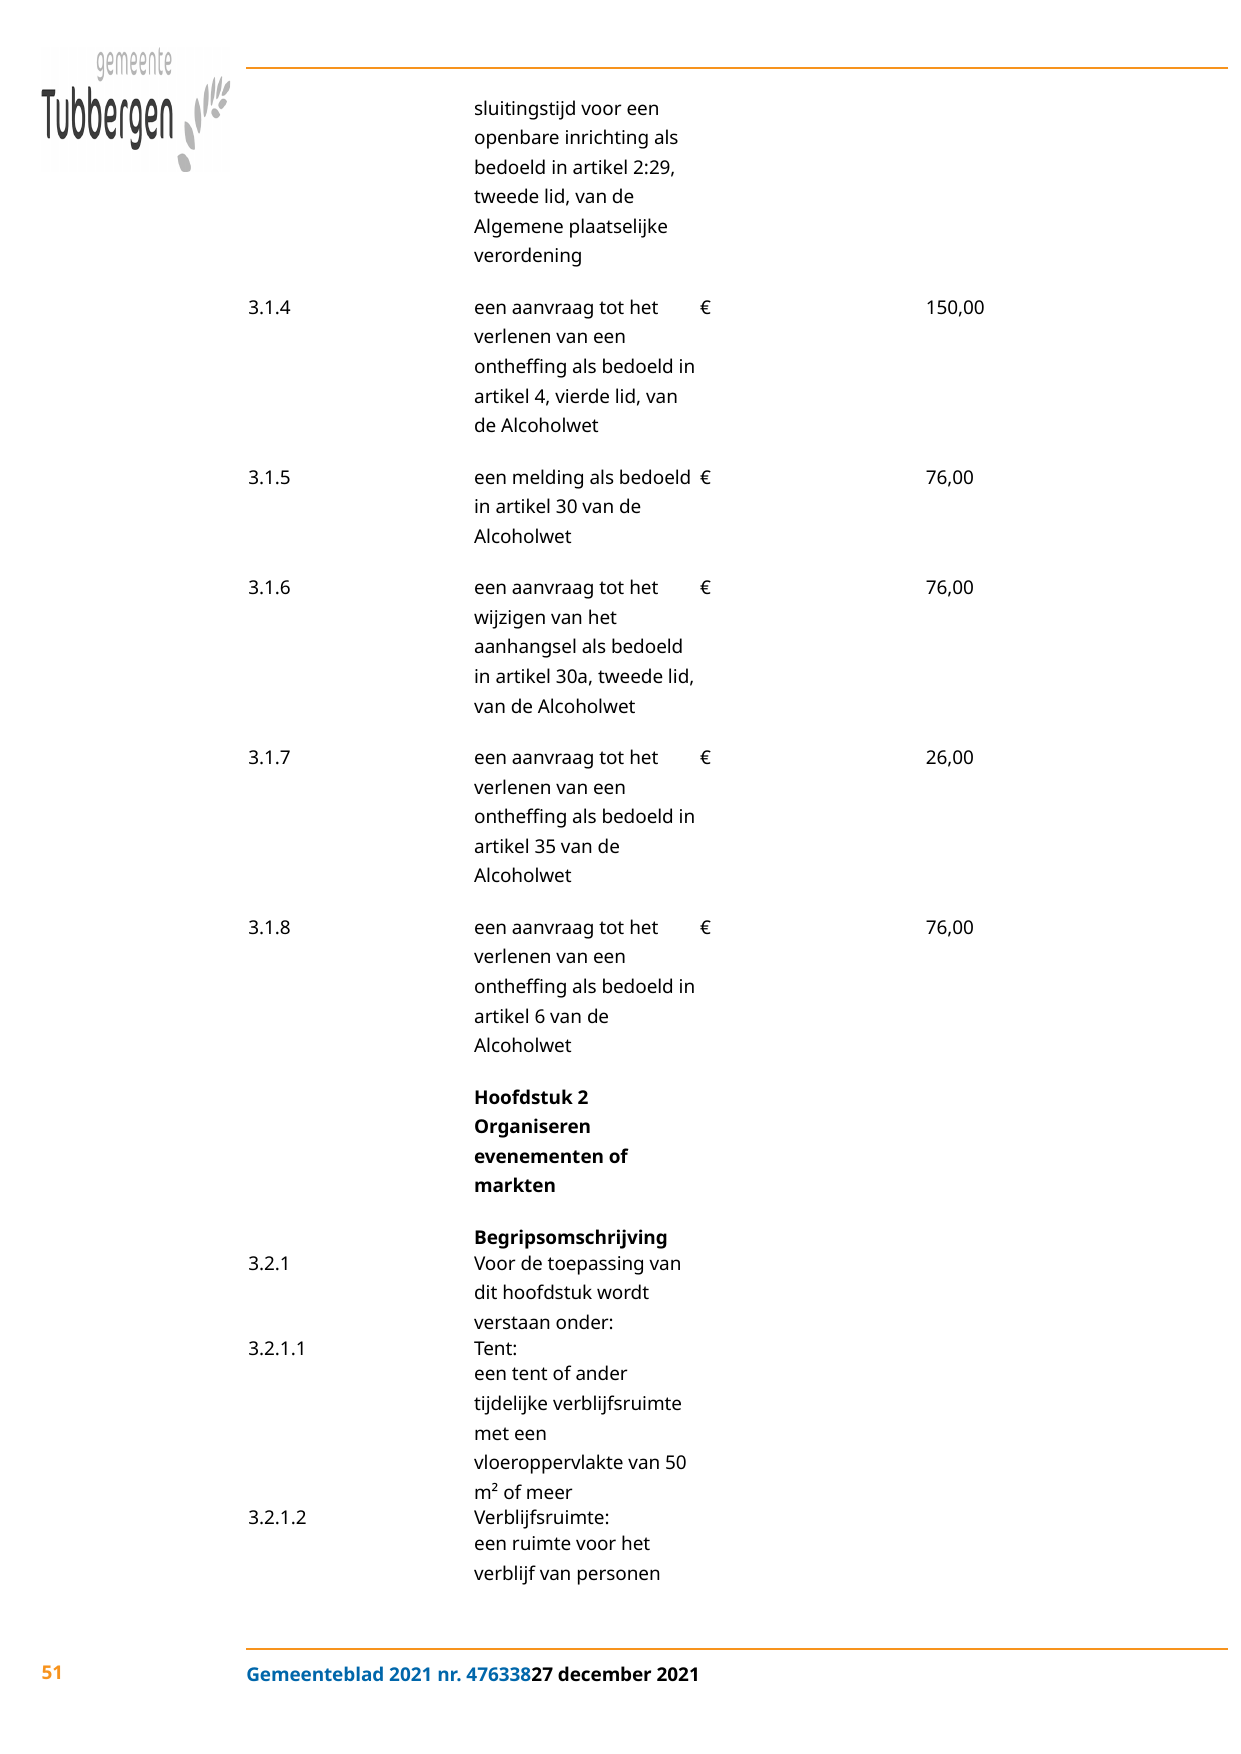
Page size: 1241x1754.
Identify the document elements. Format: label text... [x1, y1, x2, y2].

table_cell [474, 889, 700, 914]
table_cell [700, 1058, 926, 1084]
table_cell [700, 269, 926, 294]
table_cell 76,00 [926, 464, 1152, 549]
table_cell [474, 1586, 700, 1611]
table_cell [700, 1335, 926, 1361]
table_cell [248, 889, 474, 914]
table_cell [700, 549, 926, 574]
table_cell € [700, 914, 926, 1058]
table_cell [700, 889, 926, 914]
table_cell [474, 549, 700, 574]
table_cell [926, 1084, 1152, 1198]
table_cell [926, 269, 1152, 294]
table_cell Verblijfsruimte: [474, 1505, 700, 1530]
table_cell [700, 1250, 926, 1335]
table_cell [700, 1084, 926, 1198]
table_cell € [700, 464, 926, 549]
table_cell Begripsomschrijving [474, 1224, 700, 1250]
table_cell [700, 95, 926, 268]
table_cell [474, 719, 700, 744]
table_cell 3.1.5 [248, 464, 474, 549]
table_cell [926, 1505, 1152, 1530]
table_cell Tent: [474, 1335, 700, 1361]
table_cell 26,00 [926, 744, 1152, 888]
table_cell een aanvraag tot het verlenen van een ontheffing als bedoeld in artikel 4, vierde lid, van de Alcoholwet [474, 294, 700, 438]
table_cell [926, 719, 1152, 744]
table_cell 3.2.1.2 [248, 1505, 474, 1530]
table_cell [248, 438, 474, 464]
table_cell [700, 1199, 926, 1224]
table_cell [474, 1199, 700, 1224]
table_cell [926, 1361, 1152, 1504]
table_cell [926, 1335, 1152, 1361]
table_cell € [700, 575, 926, 719]
table_cell [700, 438, 926, 464]
table_cell een aanvraag tot het wijzigen van het aanhangsel als bedoeld in artikel 30a, tweede lid, van de Alcoholwet [474, 575, 700, 719]
table_cell [926, 1058, 1152, 1084]
table_cell [248, 1361, 474, 1504]
table_cell 3.2.1.1 [248, 1335, 474, 1361]
table_cell [926, 1224, 1152, 1250]
table_cell 76,00 [926, 575, 1152, 719]
table_cell [700, 1586, 926, 1611]
table_cell [248, 1084, 474, 1198]
table_cell [926, 1586, 1152, 1611]
table_cell [248, 95, 474, 268]
table_cell 150,00 [926, 294, 1152, 438]
table_cell [700, 719, 926, 744]
table_cell [474, 1058, 700, 1084]
table_cell [926, 95, 1152, 268]
table_cell [926, 1530, 1152, 1586]
table_cell [926, 549, 1152, 574]
table_cell [248, 1586, 474, 1611]
table_cell [248, 1199, 474, 1224]
table_cell Voor de toepassing van dit hoofdstuk wordt verstaan onder: [474, 1250, 700, 1335]
table_cell een melding als bedoeld in artikel 30 van de Alcoholwet [474, 464, 700, 549]
picture [41, 47, 231, 172]
table_cell [700, 1224, 926, 1250]
table_cell een aanvraag tot het verlenen van een ontheffing als bedoeld in artikel 6 van de Alcoholwet [474, 914, 700, 1058]
table_cell 3.2.1 [248, 1250, 474, 1335]
table_cell [248, 1530, 474, 1586]
table_cell een aanvraag tot het verlenen van een ontheffing als bedoeld in artikel 35 van de Alcoholwet [474, 744, 700, 888]
table_cell [700, 1361, 926, 1504]
table_cell een tent of ander tijdelijke verblijfsruimte met een vloeroppervlakte van 50 m² of meer [474, 1361, 700, 1504]
table_cell [700, 1505, 926, 1530]
table_cell 3.1.8 [248, 914, 474, 1058]
table_cell [926, 1199, 1152, 1224]
table_cell [248, 1058, 474, 1084]
table_cell een ruimte voor het verblijf van personen [474, 1530, 700, 1586]
table_cell [248, 719, 474, 744]
table_cell [926, 1250, 1152, 1335]
table_cell [474, 438, 700, 464]
table_cell 76,00 [926, 914, 1152, 1058]
table_cell [248, 1224, 474, 1250]
table_cell [926, 438, 1152, 464]
table_cell 3.1.6 [248, 575, 474, 719]
table_cell € [700, 744, 926, 888]
table_cell [248, 269, 474, 294]
table_cell € [700, 294, 926, 438]
table_cell 3.1.4 [248, 294, 474, 438]
table_cell [474, 269, 700, 294]
table_cell Hoofdstuk 2 Organiseren evenementen of markten [474, 1084, 700, 1198]
table_cell sluitingstijd voor een openbare inrichting als bedoeld in artikel 2:29, tweede lid, van de Algemene plaatselijke verordening [474, 95, 700, 268]
table_cell [700, 1530, 926, 1586]
table_cell 3.1.7 [248, 744, 474, 888]
table_cell [926, 889, 1152, 914]
table_cell [248, 549, 474, 574]
